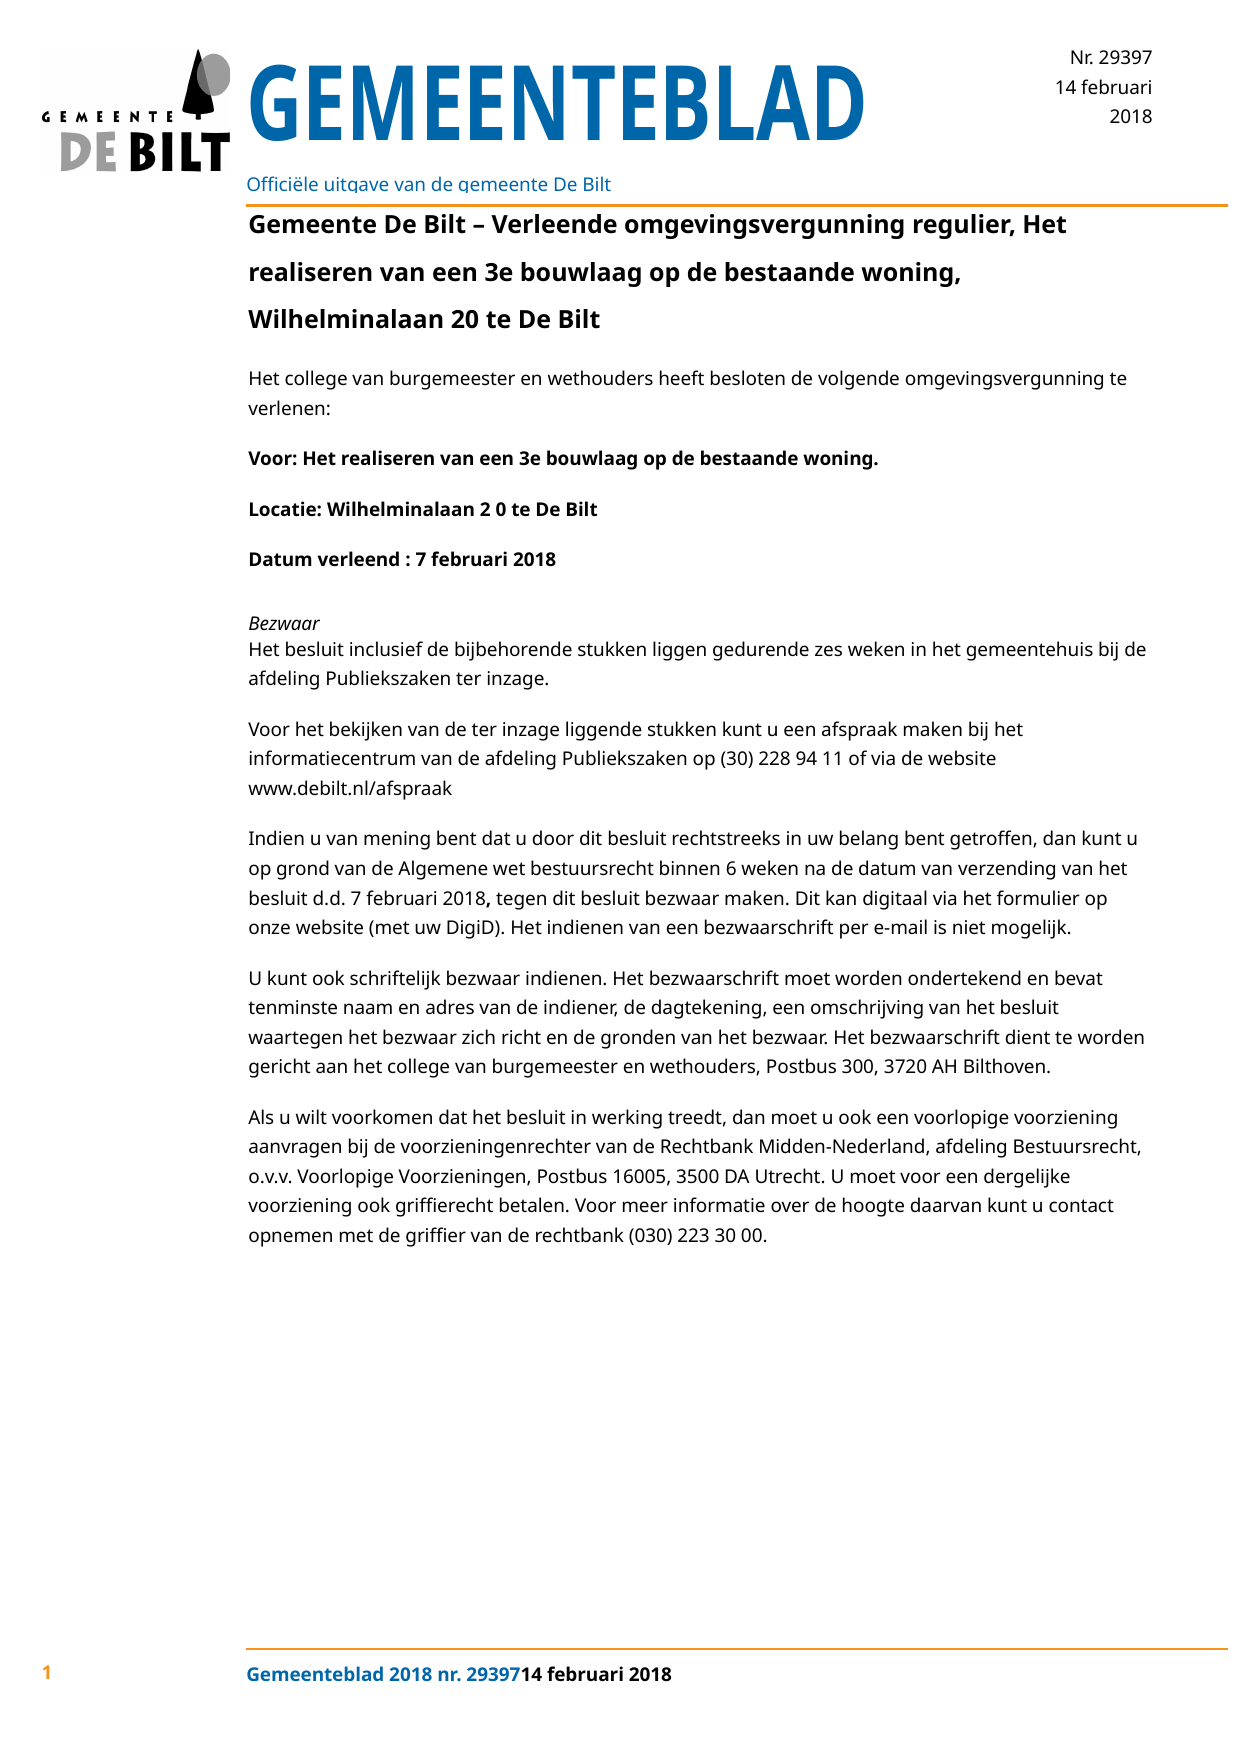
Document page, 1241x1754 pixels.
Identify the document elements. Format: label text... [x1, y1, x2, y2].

text Gemeente De Bilt – Verleende omgevingsvergunning regulier, Het realiseren van een 3e bouwlaag op de bestaande woning, Wilhelminalaan 20 te De Bilt [248, 207, 1152, 336]
text Locatie: Wilhelminalaan 2 0 te De Bilt [248, 496, 1152, 522]
text Het college van burgemeester en wethouders heeft besloten de volgende omgevingsvergunning te verlenen: [248, 366, 1152, 421]
text Datum verleend : 7 februari 2018 [248, 546, 1152, 572]
text Voor het bekijken van de ter inzage liggende stukken kunt u een afspraak maken bij het informatiecentrum van de afdeling Publiekszaken op (30) 228 94 11 of via de website www.debilt.nl/afspraak [248, 716, 1152, 801]
picture [41, 47, 231, 172]
text U kunt ook schriftelijk bezwaar indienen. Het bezwaarschrift moet worden ondertekend en bevat tenminste naam en adres van de indiener, de dagtekening, een omschrijving van het besluit waartegen het bezwaar zich richt en de gronden van het bezwaar. Het bezwaarschrift dient te worden gericht aan het college van burgemeester en wethouders, Postbus 300, 3720 AH Bilthoven. [248, 965, 1152, 1079]
text Bezwaar [248, 610, 1152, 636]
text Voor: Het realiseren van een 3e bouwlaag op de bestaande woning. [248, 446, 1152, 471]
text Het besluit inclusief de bijbehorende stukken liggen gedurende zes weken in het gemeentehuis bij de afdeling Publiekszaken ter inzage. [248, 636, 1152, 691]
text Indien u van mening bent dat u door dit besluit rechtstreeks in uw belang bent getroffen, dan kunt u op grond van de Algemene wet bestuursrecht binnen 6 weken na de datum van verzending van het besluit d.d. 7 februari 2018, tegen dit besluit bezwaar maken. Dit kan digitaal via het formulier op onze website (met uw DigiD). Het indienen van een bezwaarschrift per e-mail is niet mogelijk. [248, 826, 1152, 940]
text Als u wilt voorkomen dat het besluit in werking treedt, dan moet u ook een voorlopige voorziening aanvragen bij de voorzieningenrechter van de Rechtbank Midden-Nederland, afdeling Bestuursrecht, o.v.v. Voorlopige Voorzieningen, Postbus 16005, 3500 DA Utrecht. U moet voor een dergelijke voorziening ook griffierecht betalen. Voor meer informatie over de hoogte daarvan kunt u contact opnemen met de griffier van de rechtbank (030) 223 30 00. [248, 1104, 1152, 1248]
